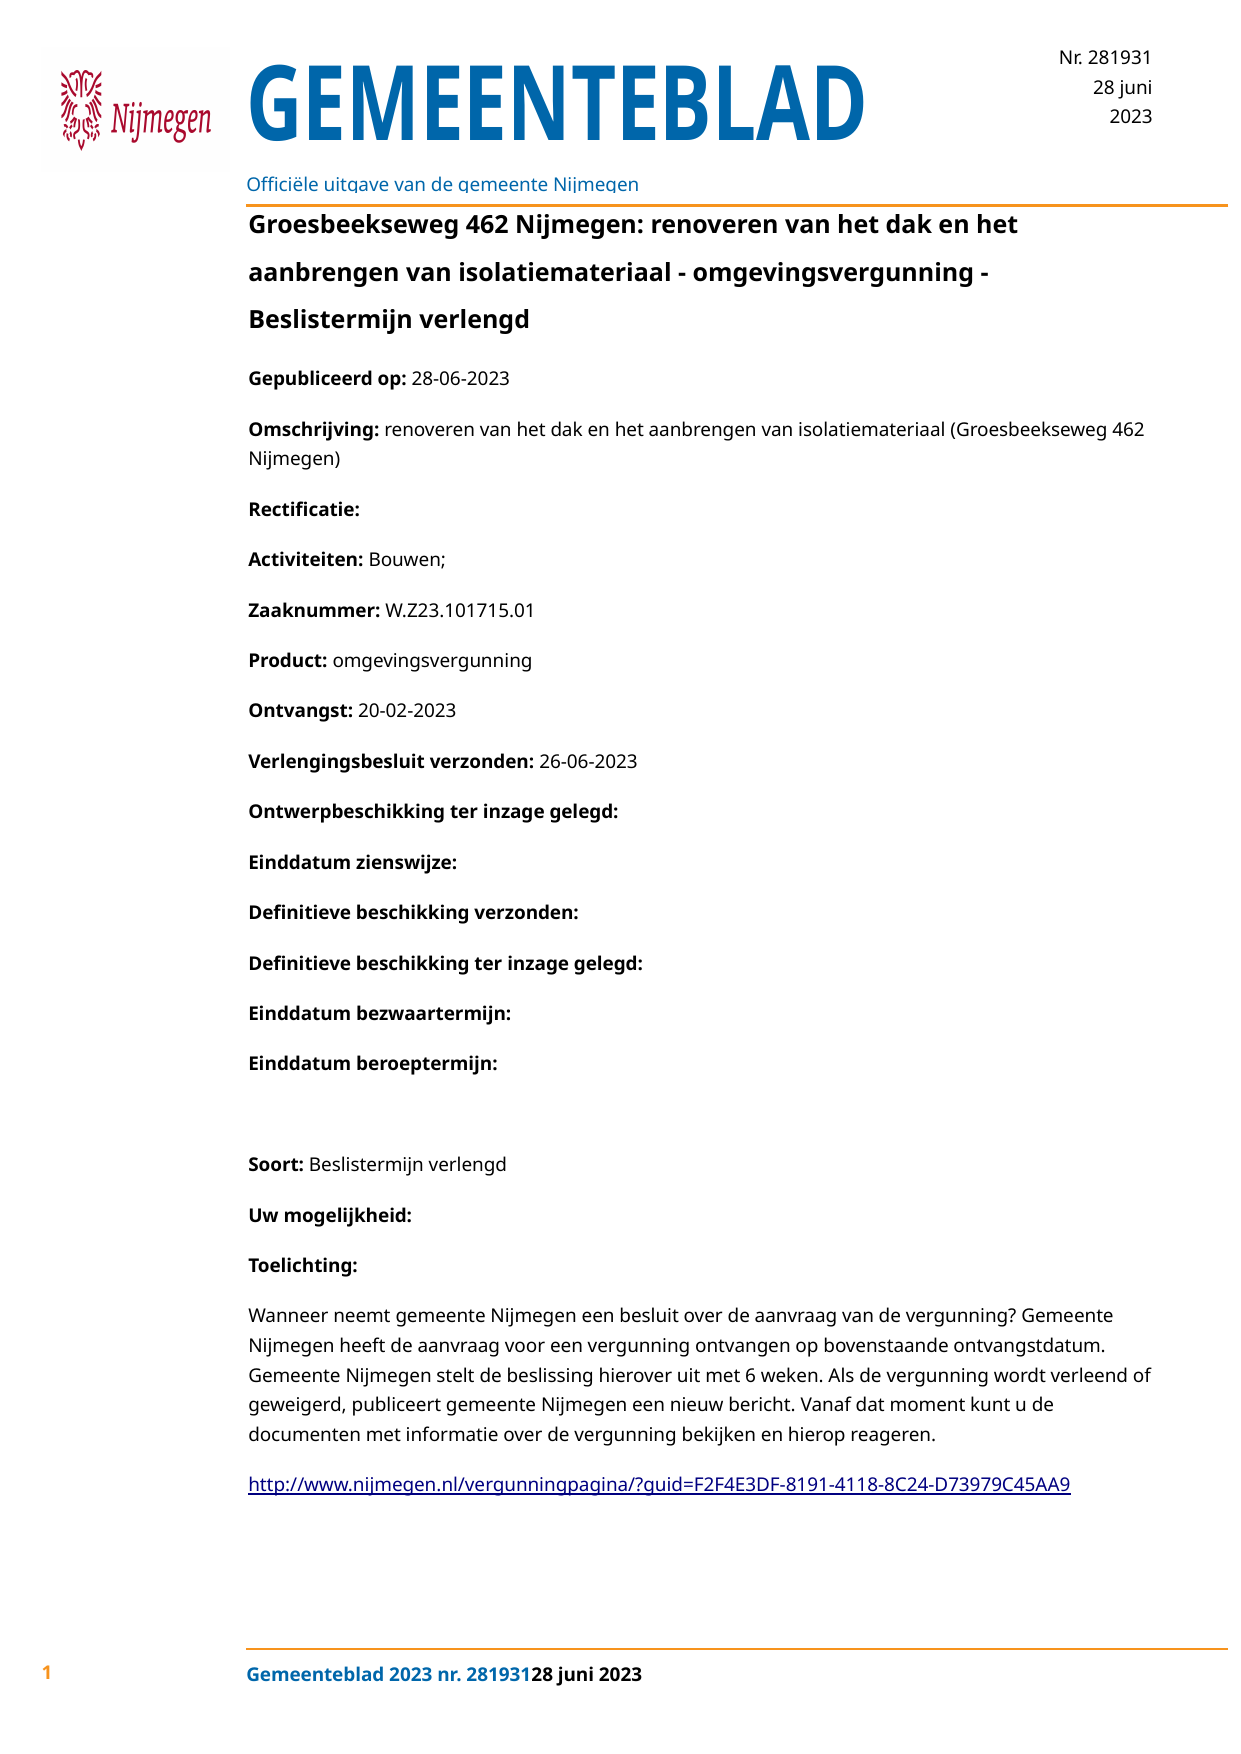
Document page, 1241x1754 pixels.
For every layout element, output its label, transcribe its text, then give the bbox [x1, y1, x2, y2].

text Wanneer neemt gemeente Nijmegen een besluit over de aanvraag van de vergunning? Gemeente Nijmegen heeft de aanvraag voor een vergunning ontvangen op bovenstaande ontvangstdatum. Gemeente Nijmegen stelt de beslissing hierover uit met 6 weken. Als de vergunning wordt verleend of geweigerd, publiceert gemeente Nijmegen een nieuw bericht. Vanaf dat moment kunt u de documenten met informatie over de vergunning bekijken en hierop reageren. [248, 1303, 1152, 1447]
text Gepubliceerd op: 28-06-2023 [248, 366, 1152, 391]
text http://www.nijmegen.nl/vergunningpagina/?guid=F2F4E3DF-8191-4118-8C24-D73979C45AA9 [248, 1471, 1152, 1497]
text Verlengingsbesluit verzonden: 26-06-2023 [248, 748, 1152, 774]
text Einddatum beroeptermijn: [248, 1051, 1152, 1076]
text Einddatum bezwaartermijn: [248, 1000, 1152, 1026]
text Activiteiten: Bouwen; [248, 546, 1152, 572]
text Toelichting: [248, 1252, 1152, 1278]
text Ontvangst: 20-02-2023 [248, 698, 1152, 723]
text Definitieve beschikking verzonden: [248, 899, 1152, 925]
text Zaaknummer: W.Z23.101715.01 [248, 597, 1152, 622]
text Omschrijving: renoveren van het dak en het aanbrengen van isolatiemateriaal (Groesbeekseweg 462 Nijmegen) [248, 416, 1152, 471]
text Definitieve beschikking ter inzage gelegd: [248, 950, 1152, 975]
text Uw mogelijkheid: [248, 1202, 1152, 1227]
text Ontwerpbeschikking ter inzage gelegd: [248, 798, 1152, 824]
text Rectificatie: [248, 496, 1152, 522]
picture [41, 47, 231, 172]
text Soort: Beslistermijn verlengd [248, 1151, 1152, 1177]
text Groesbeekseweg 462 Nijmegen: renoveren van het dak en het aanbrengen van isolatiemateriaal - omgevingsvergunning - Beslistermijn verlengd [248, 207, 1152, 336]
text Einddatum zienswijze: [248, 849, 1152, 874]
text Product: omgevingsvergunning [248, 647, 1152, 673]
